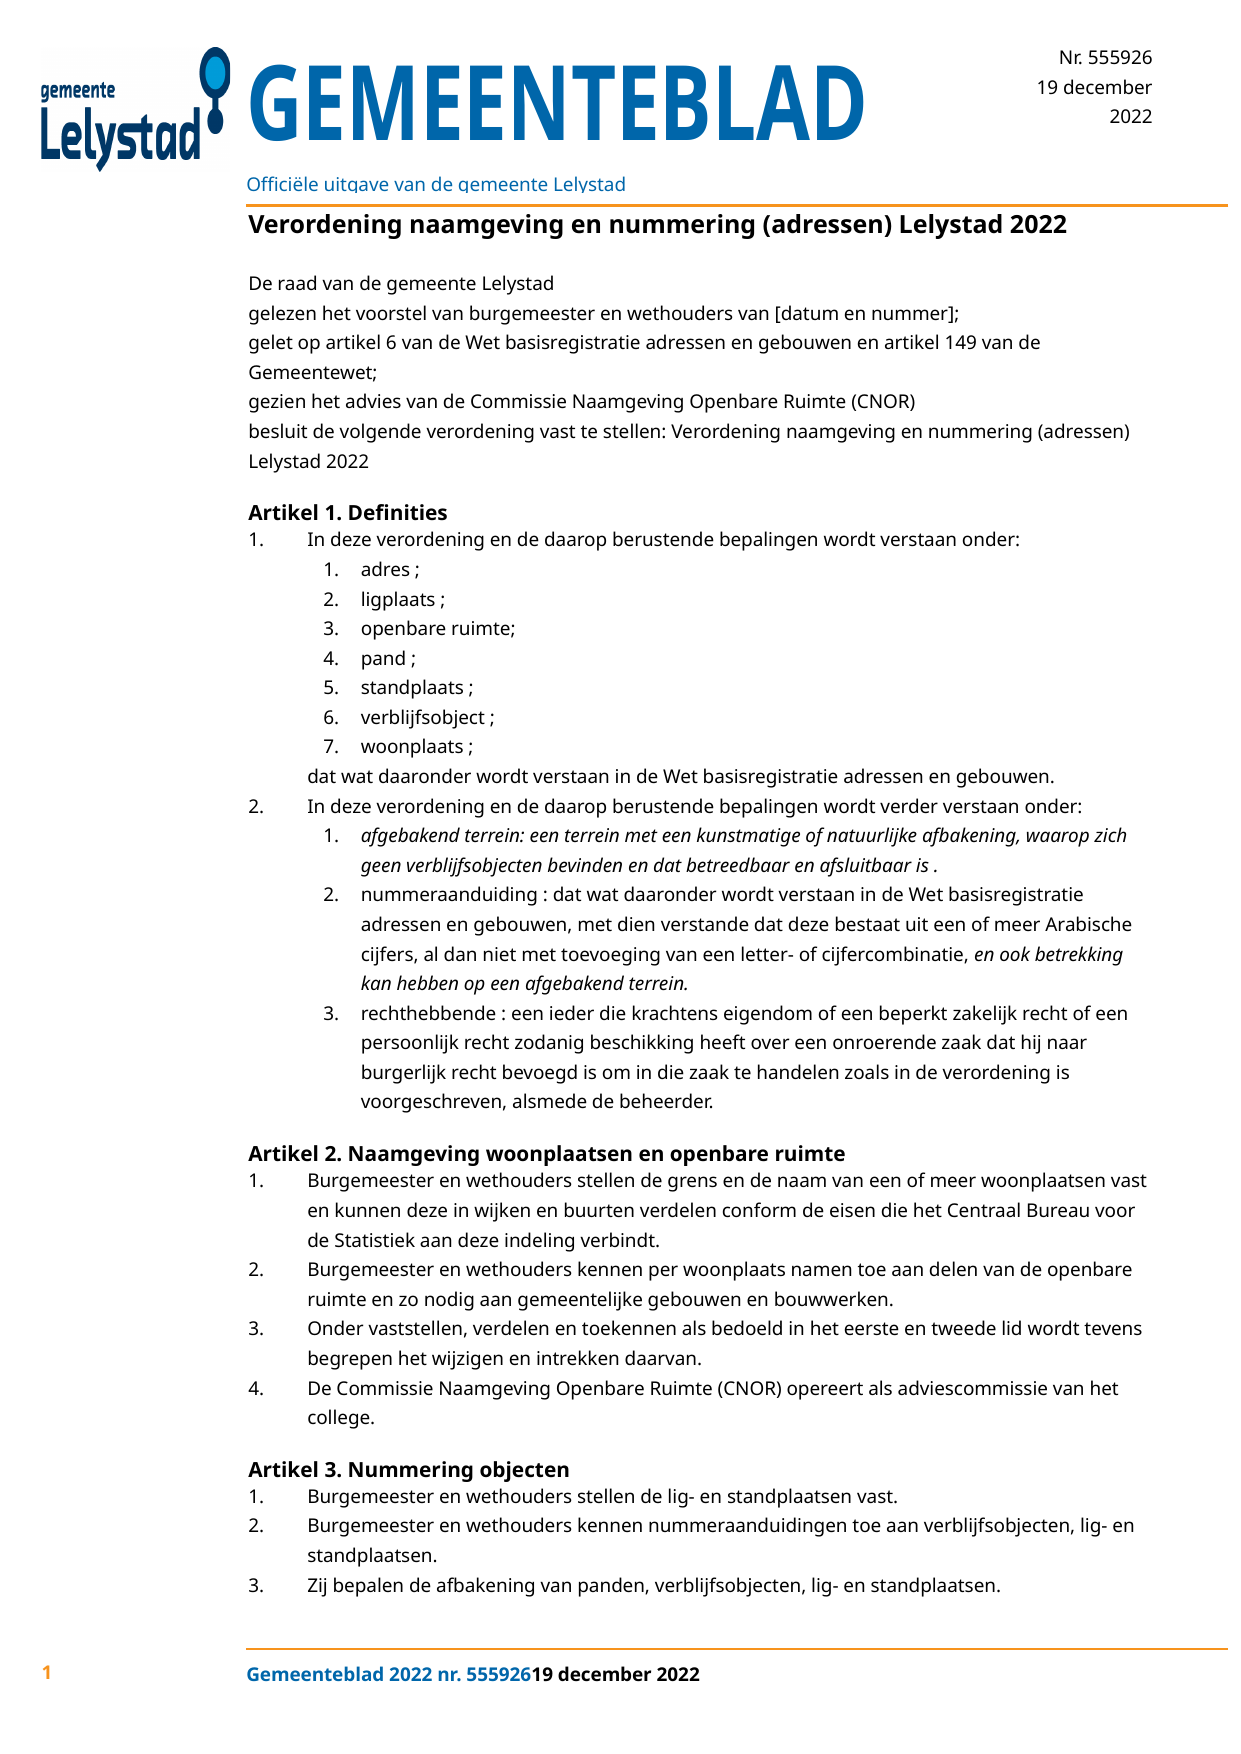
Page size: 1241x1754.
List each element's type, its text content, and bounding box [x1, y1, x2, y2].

list standplaats ; [323, 674, 1152, 700]
picture [41, 47, 231, 172]
text besluit de volgende verordening vast te stellen: Verordening naamgeving en nummering (adressen) Lelystad 2022 [248, 418, 1152, 473]
list Burgemeester en wethouders stellen de lig- en standplaatsen vast. [248, 1483, 1152, 1509]
list Zij bepalen de afbakening van panden, verblijfsobjecten, lig- en standplaatsen. [248, 1572, 1152, 1598]
text Verordening naamgeving en nummering (adressen) Lelystad 2022 [248, 207, 1152, 241]
list Onder vaststellen, verdelen en toekennen als bedoeld in het eerste en tweede lid wordt tevens begrepen het wijzigen en intrekken daarvan. [248, 1316, 1152, 1371]
text Artikel 3. Nummering objecten [248, 1455, 1152, 1483]
text Artikel 2. Naamgeving woonplaatsen en openbare ruimte [248, 1139, 1152, 1168]
list In deze verordening en de daarop berustende bepalingen wordt verstaan onder: [248, 527, 1152, 552]
text gelezen het voorstel van burgemeester en wethouders van [datum en nummer]; [248, 300, 1152, 326]
list In deze verordening en de daarop berustende bepalingen wordt verder verstaan onder: [248, 793, 1152, 819]
list nummeraanduiding : dat wat daaronder wordt verstaan in de Wet basisregistratie adressen en gebouwen, met dien verstande dat deze bestaat uit een of meer Arabische cijfers, al dan niet met toevoeging van een letter- of cijfercombinatie, en ook betrekking kan hebben op een afgebakend terrein. [323, 882, 1152, 996]
list ligplaats ; [323, 586, 1152, 612]
text De raad van de gemeente Lelystad [248, 270, 1152, 296]
list Burgemeester en wethouders kennen per woonplaats namen toe aan delen van de openbare ruimte en zo nodig aan gemeentelijke gebouwen en bouwwerken. [248, 1256, 1152, 1312]
list De Commissie Naamgeving Openbare Ruimte (CNOR) opereert als adviescommissie van het college. [248, 1375, 1152, 1430]
list adres ; [323, 556, 1152, 582]
list Burgemeester en wethouders stellen de grens en de naam van een of meer woonplaatsen vast en kunnen deze in wijken en buurten verdelen conform de eisen die het Centraal Bureau voor de Statistiek aan deze indeling verbindt. [248, 1168, 1152, 1252]
list dat wat daaronder wordt verstaan in de Wet basisregistratie adressen en gebouwen. [248, 763, 1152, 789]
list rechthebbende : een ieder die krachtens eigendom of een beperkt zakelijk recht of een persoonlijk recht zodanig beschikking heeft over een onroerende zaak dat hij naar burgerlijk recht bevoegd is om in die zaak te handelen zoals in de verordening is voorgeschreven, alsmede de beheerder. [323, 1000, 1152, 1114]
list woonplaats ; [323, 734, 1152, 759]
text gezien het advies van de Commissie Naamgeving Openbare Ruimte (CNOR) [248, 389, 1152, 414]
list openbare ruimte; [323, 615, 1152, 641]
text Artikel 1. Definities [248, 498, 1152, 527]
list afgebakend terrein: een terrein met een kunstmatige of natuurlijke afbakening, waarop zich geen verblijfsobjecten bevinden en dat betreedbaar en afsluitbaar is . [323, 822, 1152, 878]
list pand ; [323, 645, 1152, 671]
list Burgemeester en wethouders kennen nummeraanduidingen toe aan verblijfsobjecten, lig- en standplaatsen. [248, 1513, 1152, 1568]
list verblijfsobject ; [323, 704, 1152, 730]
text gelet op artikel 6 van de Wet basisregistratie adressen en gebouwen en artikel 149 van de Gemeentewet; [248, 329, 1152, 385]
